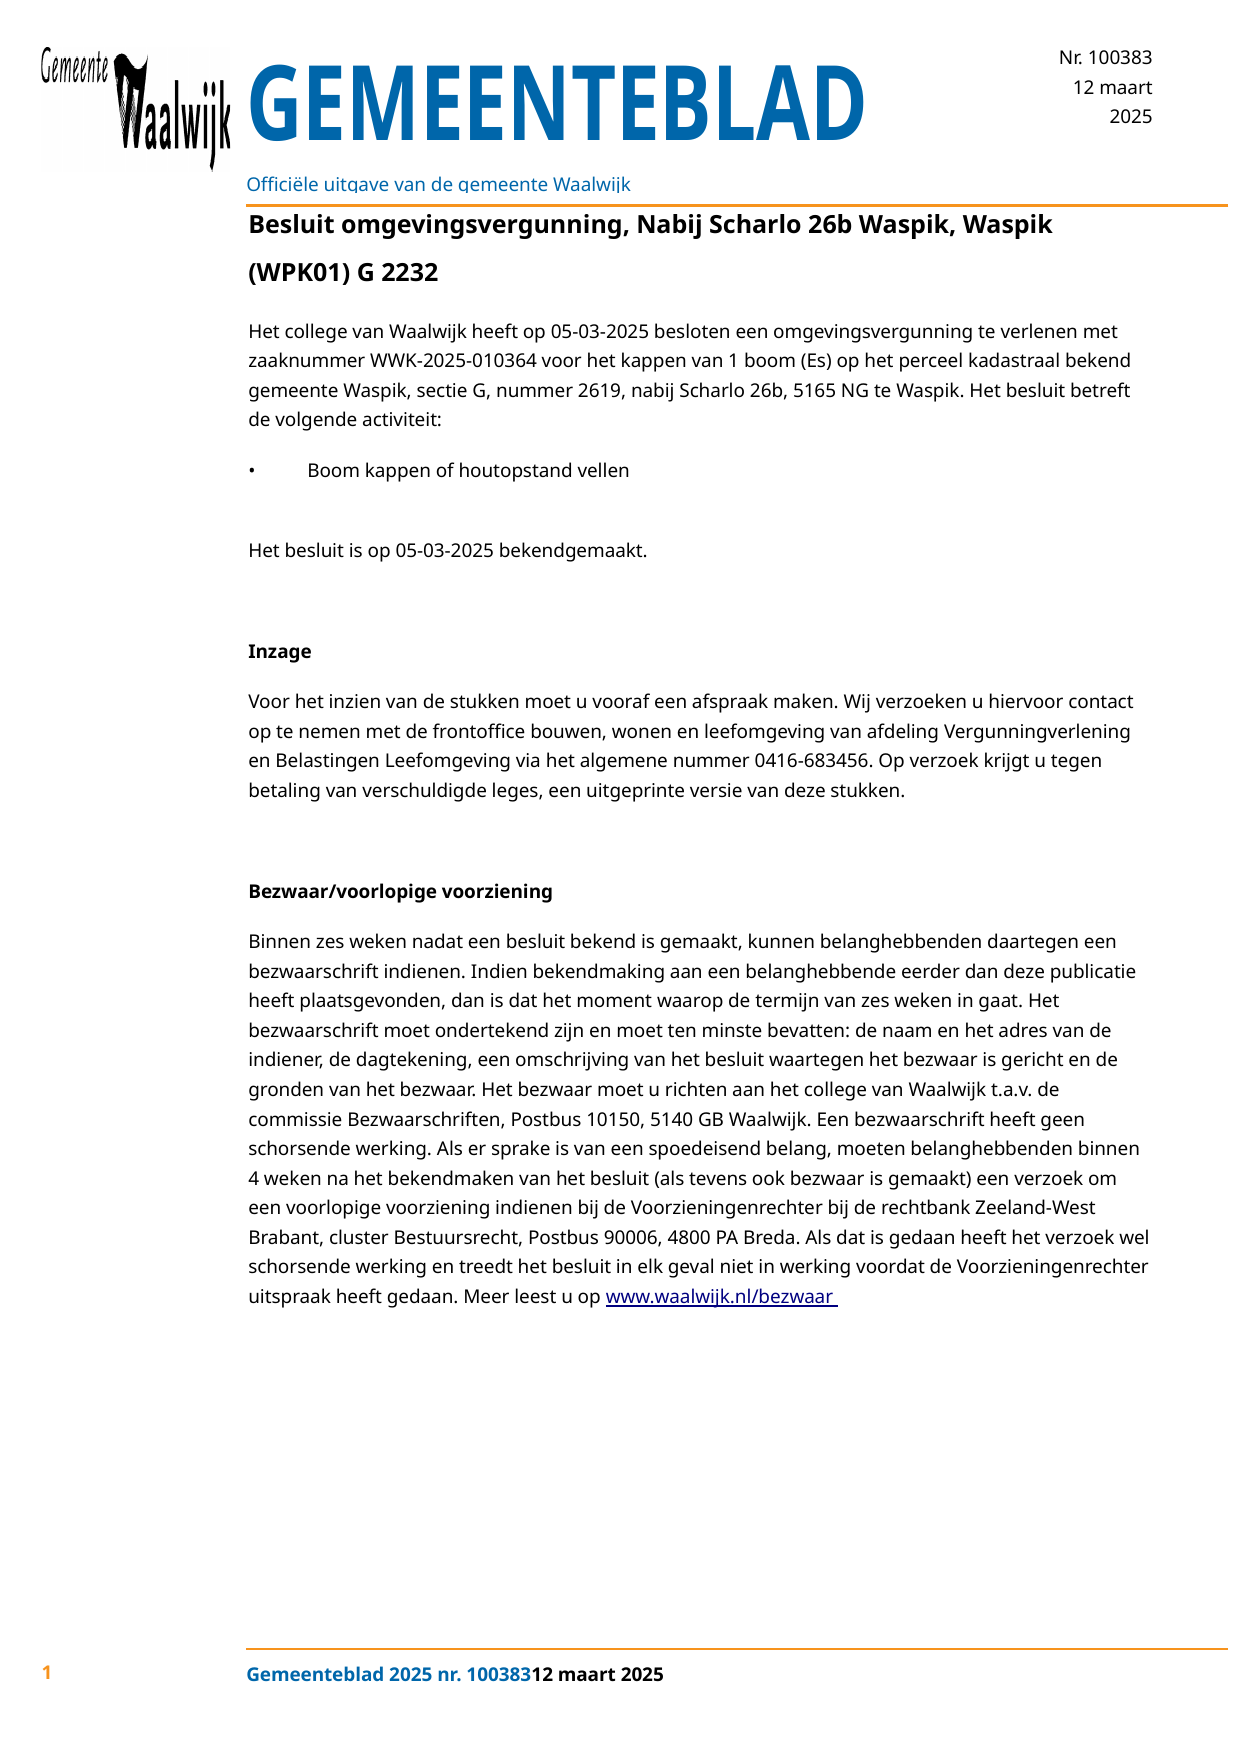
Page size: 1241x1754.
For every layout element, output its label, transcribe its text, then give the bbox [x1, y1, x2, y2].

text Het besluit is op 05-03-2025 bekendgemaakt. [248, 537, 1152, 563]
text Inzage [248, 638, 1152, 664]
text Besluit omgevingsvergunning, Nabij Scharlo 26b Waspik, Waspik (WPK01) G 2232 [248, 207, 1152, 288]
text Het college van Waalwijk heeft op 05-03-2025 besloten een omgevingsvergunning te verlenen met zaaknummer WWK-2025-010364 voor het kappen van 1 boom (Es) op het perceel kadastraal bekend gemeente Waspik, sectie G, nummer 2619, nabij Scharlo 26b, 5165 NG te Waspik. Het besluit betreft de volgende activiteit: [248, 318, 1152, 432]
text Binnen zes weken nadat een besluit bekend is gemaakt, kunnen belanghebbenden daartegen een bezwaarschrift indienen. Indien bekendmaking aan een belanghebbende eerder dan deze publicatie heeft plaatsgevonden, dan is dat het moment waarop de termijn van zes weken in gaat. Het bezwaarschrift moet ondertekend zijn en moet ten minste bevatten: de naam en het adres van de indiener, de dagtekening, een omschrijving van het besluit waartegen het bezwaar is gericht en de gronden van het bezwaar. Het bezwaar moet u richten aan het college van Waalwijk t.a.v. de commissie Bezwaarschriften, Postbus 10150, 5140 GB Waalwijk. Een bezwaarschrift heeft geen schorsende werking. Als er sprake is van een spoedeisend belang, moeten belanghebbenden binnen 4 weken na het bekendmaken van het besluit (als tevens ook bezwaar is gemaakt) een verzoek om een voorlopige voorziening indienen bij de Voorzieningenrechter bij de rechtbank Zeeland-West Brabant, cluster Bestuursrecht, Postbus 90006, 4800 PA Breda. Als dat is gedaan heeft het verzoek wel schorsende werking en treedt het besluit in elk geval niet in werking voordat de Voorzieningenrechter uitspraak heeft gedaan. Meer leest u op www.waalwijk.nl/bezwaar [248, 928, 1152, 1309]
text Voor het inzien van de stukken moet u vooraf een afspraak maken. Wij verzoeken u hiervoor contact op te nemen met de frontoffice bouwen, wonen en leefomgeving van afdeling Vergunningverlening en Belastingen Leefomgeving via het algemene nummer 0416-683456. Op verzoek krijgt u tegen betaling van verschuldigde leges, een uitgeprinte versie van deze stukken. [248, 688, 1152, 803]
picture [41, 47, 231, 172]
text Bezwaar/voorlopige voorziening [248, 878, 1152, 904]
list Boom kappen of houtopstand vellen [248, 457, 1152, 483]
